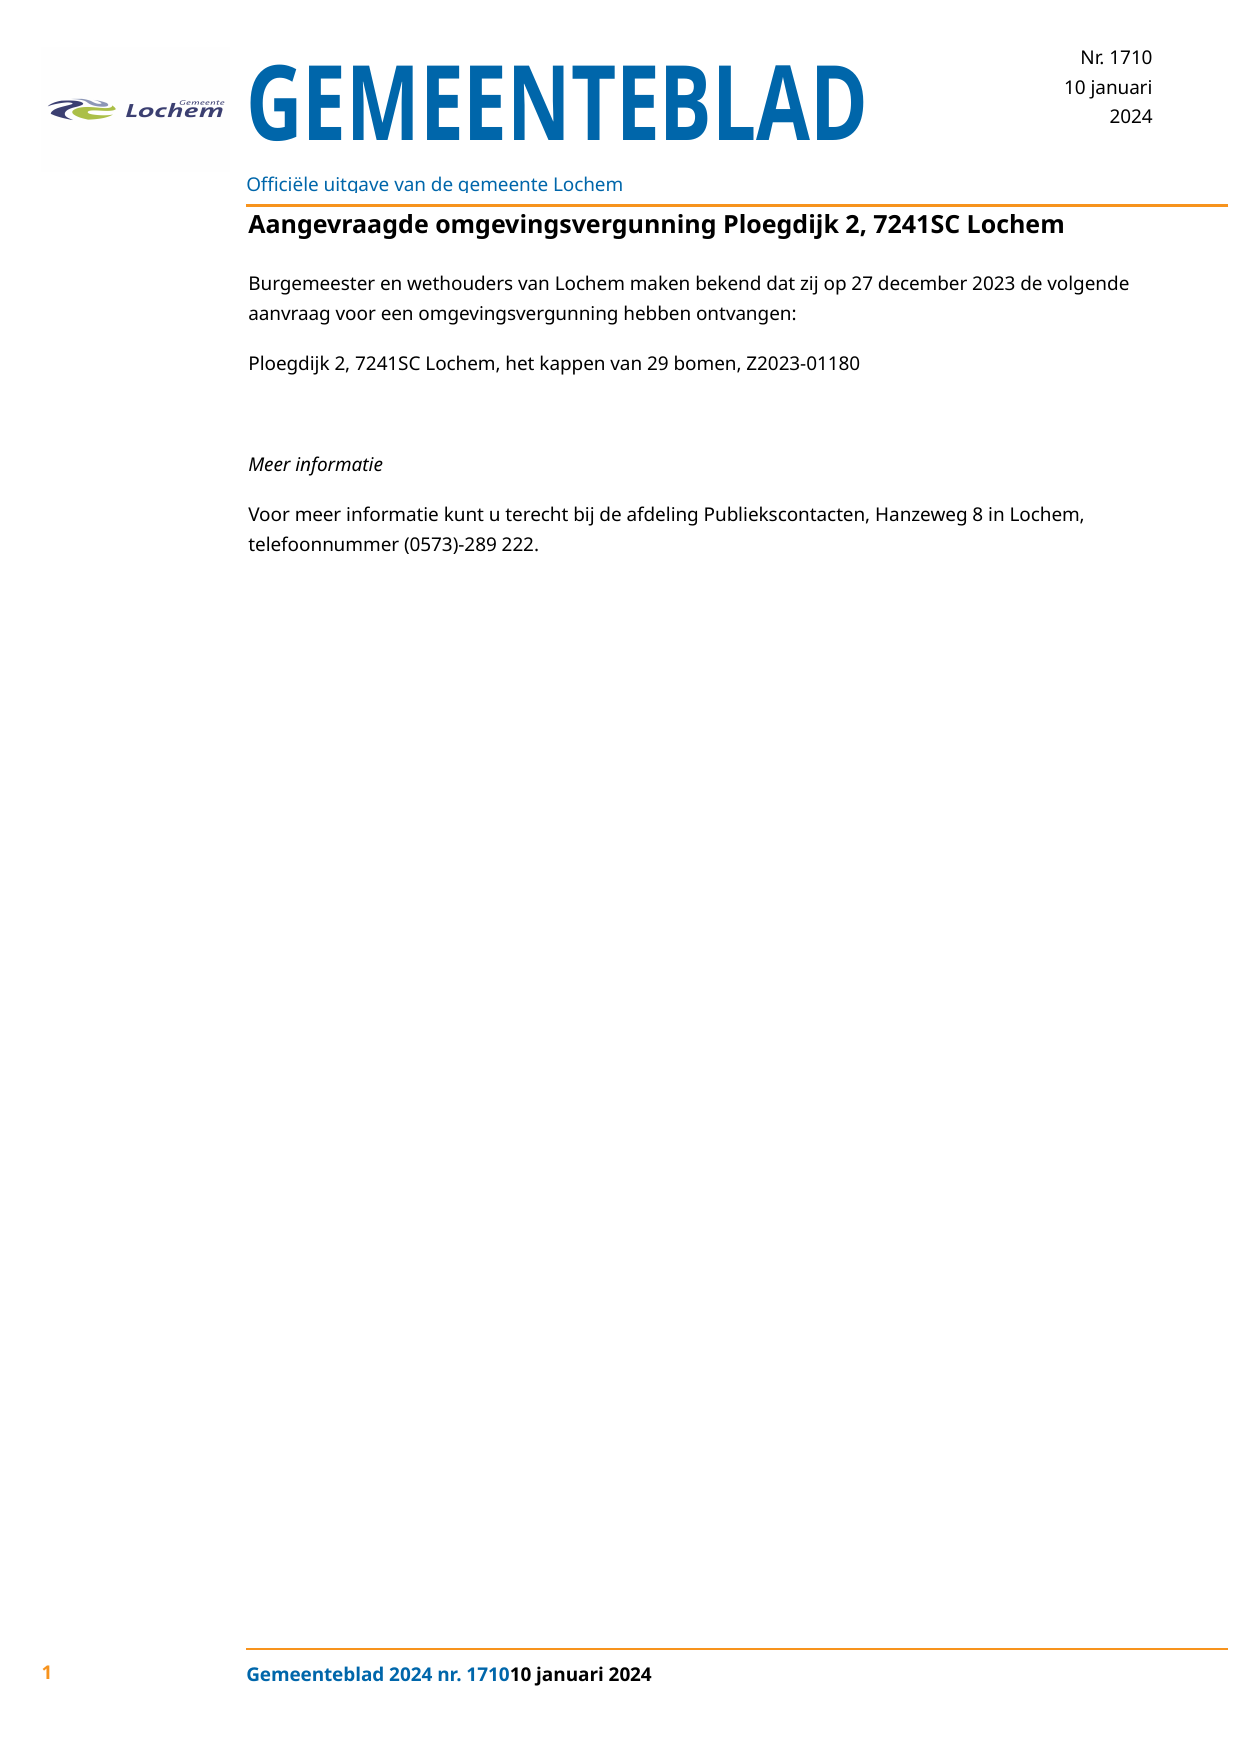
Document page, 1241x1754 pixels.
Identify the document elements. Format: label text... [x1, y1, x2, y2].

text Aangevraagde omgevingsvergunning Ploegdijk 2, 7241SC Lochem [248, 207, 1152, 241]
text Voor meer informatie kunt u terecht bij de afdeling Publiekscontacten, Hanzeweg 8 in Lochem, telefoonnummer (0573)-289 222. [248, 502, 1152, 557]
picture [41, 47, 231, 172]
text Ploegdijk 2, 7241SC Lochem, het kappen van 29 bomen, Z2023-01180 [248, 350, 1152, 376]
text Burgemeester en wethouders van Lochem maken bekend dat zij op 27 december 2023 de volgende aanvraag voor een omgevingsvergunning hebben ontvangen: [248, 270, 1152, 326]
text Meer informatie [248, 451, 1152, 477]
